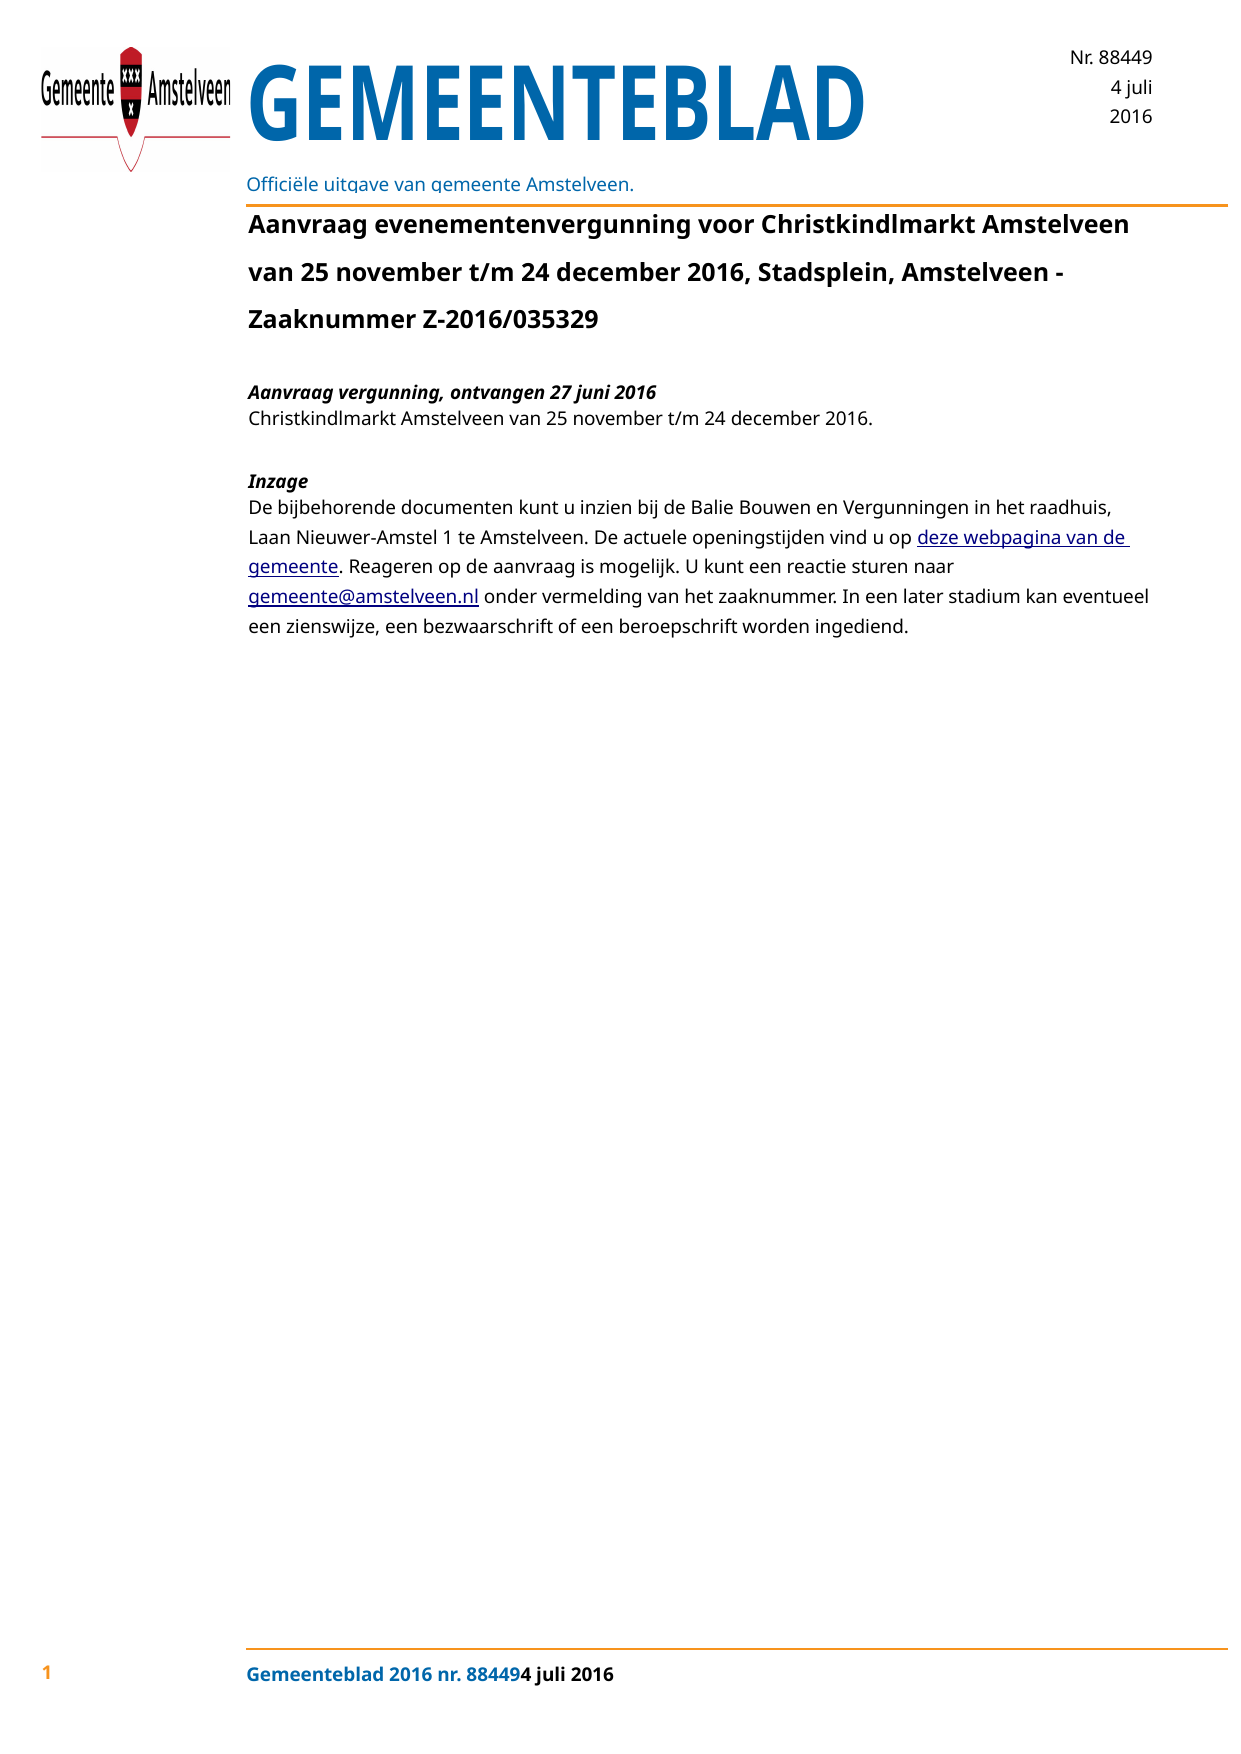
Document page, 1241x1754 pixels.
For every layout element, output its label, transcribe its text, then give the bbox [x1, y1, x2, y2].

text Aanvraag evenementenvergunning voor Christkindlmarkt Amstelveen van 25 november t/m 24 december 2016, Stadsplein, Amstelveen - Zaaknummer Z-2016/035329 [248, 207, 1152, 336]
text De bijbehorende documenten kunt u inzien bij de Balie Bouwen en Vergunningen in het raadhuis, Laan Nieuwer-Amstel 1 te Amstelveen. De actuele openingstijden vind u op deze webpagina van de gemeente. Reageren op de aanvraag is mogelijk. U kunt een reactie sturen naar gemeente@amstelveen.nl onder vermelding van het zaaknummer. In een later stadium kan eventueel een zienswijze, een bezwaarschrift of een beroepschrift worden ingediend. [248, 494, 1152, 638]
text Aanvraag vergunning, ontvangen 27 juni 2016 [248, 379, 1152, 405]
text Inzage [248, 469, 1152, 494]
picture [41, 47, 231, 172]
text Christkindlmarkt Amstelveen van 25 november t/m 24 december 2016. [248, 405, 1152, 431]
